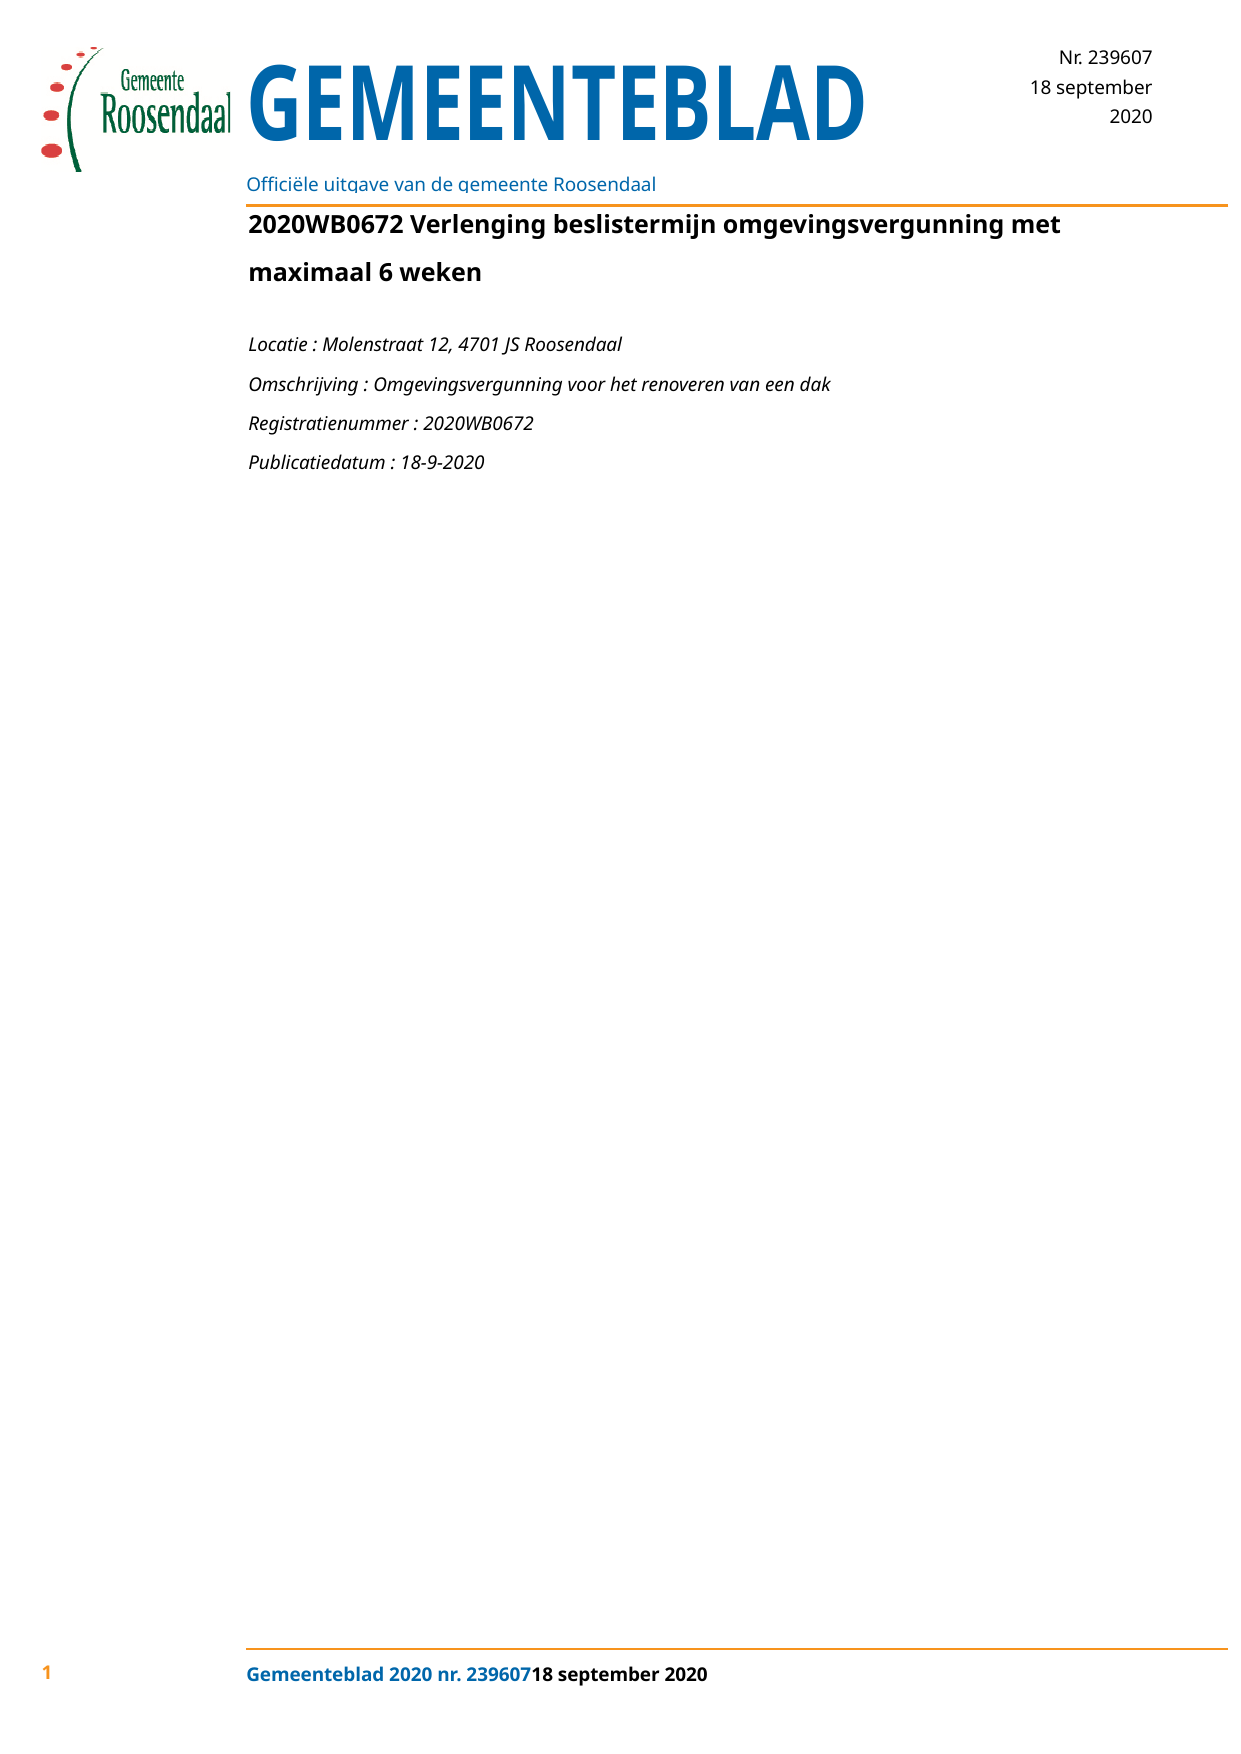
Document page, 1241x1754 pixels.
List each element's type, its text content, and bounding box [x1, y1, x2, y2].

text Registratienummer : 2020WB0672 [248, 410, 1152, 436]
text 2020WB0672 Verlenging beslistermijn omgevingsvergunning met maximaal 6 weken [248, 207, 1152, 288]
text Publicatiedatum : 18-9-2020 [248, 449, 1152, 475]
text Omschrijving : Omgevingsvergunning voor het renoveren van een dak [248, 371, 1152, 396]
text Locatie : Molenstraat 12, 4701 JS Roosendaal [248, 331, 1152, 357]
picture [41, 47, 231, 172]
